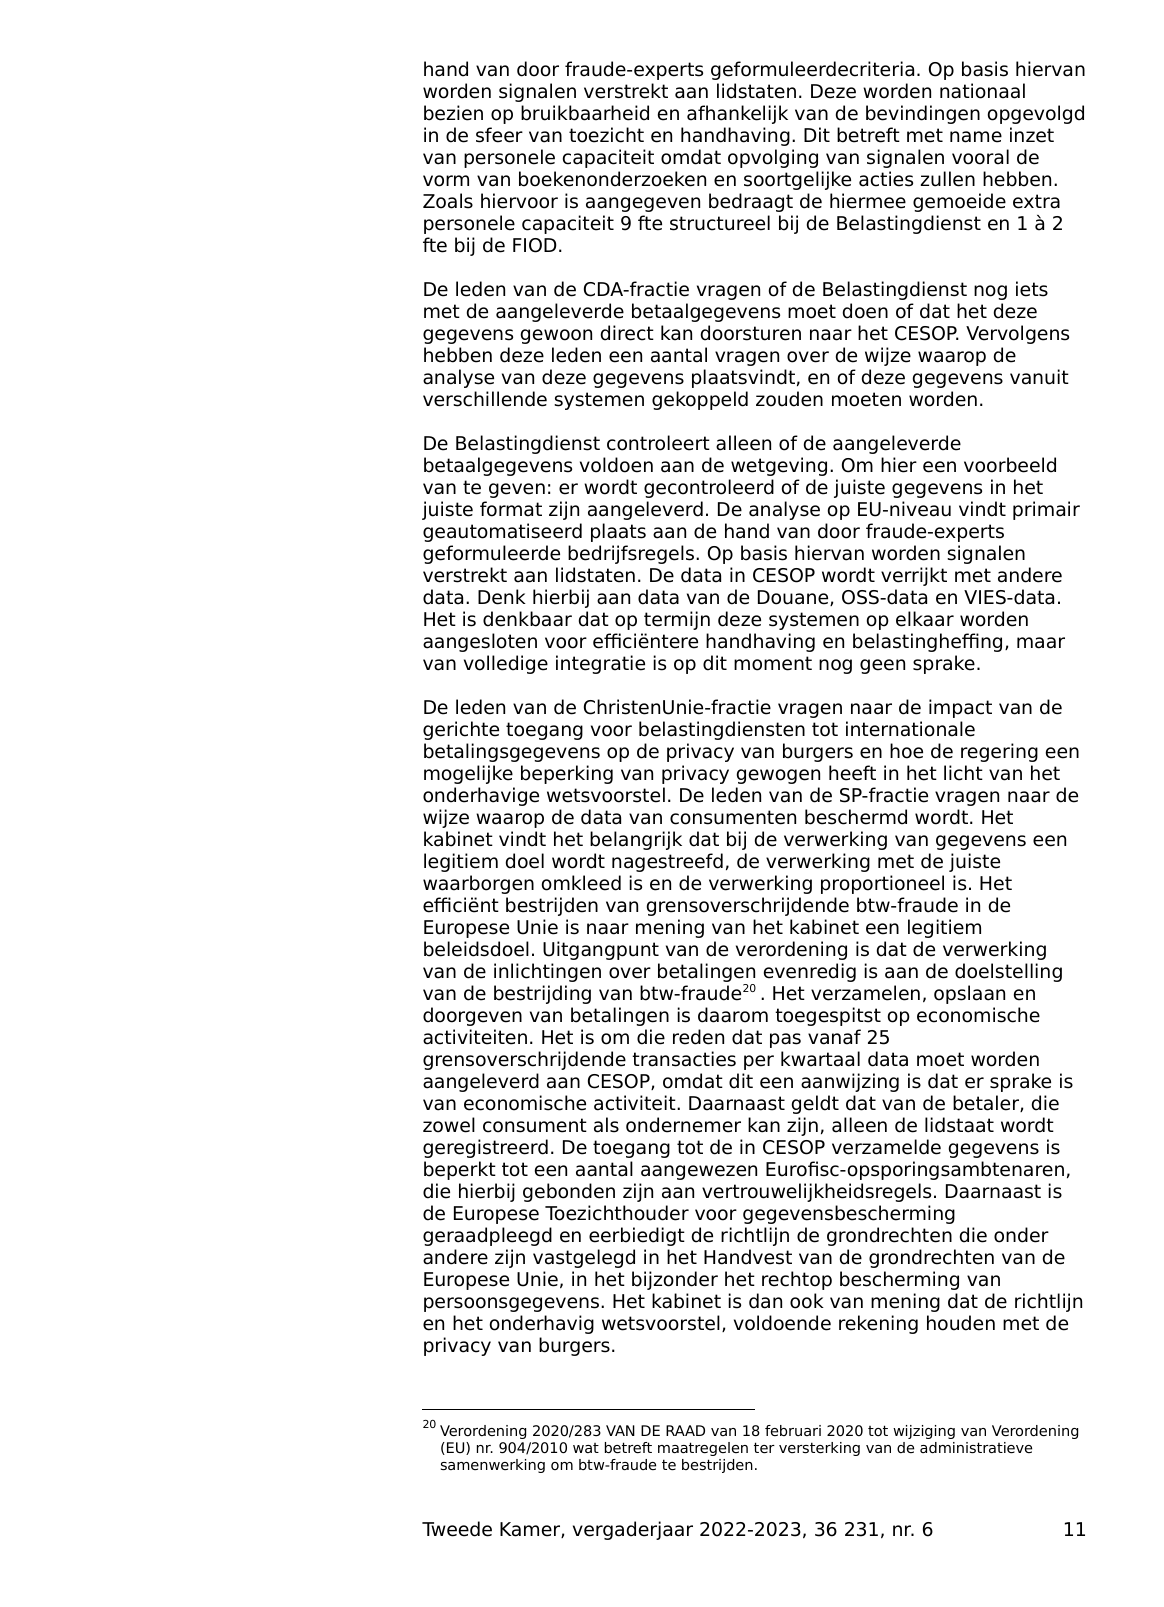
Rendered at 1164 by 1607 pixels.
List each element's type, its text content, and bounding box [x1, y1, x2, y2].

text hand van door fraude-experts geformuleerdecriteria. Op basis hiervan worden signalen verstrekt aan lidstaten. Deze worden nationaal bezien op bruikbaarheid en afhankelijk van de bevindingen opgevolgd in de sfeer van toezicht en handhaving. Dit betreft met name inzet van personele capaciteit omdat opvolging van signalen vooral de vorm van boekenonderzoeken en soortgelijke acties zullen hebben. Zoals hiervoor is aangegeven bedraagt de hiermee gemoeide extra personele capaciteit 9 fte structureel bij de Belastingdienst en 1 à 2 fte bij de FIOD. [422, 59, 1087, 257]
text De Belastingdienst controleert alleen of de aangeleverde betaalgegevens voldoen aan de wetgeving. Om hier een voorbeeld van te geven: er wordt gecontroleerd of de juiste gegevens in het juiste format zijn aangeleverd. De analyse op EU-niveau vindt primair geautomatiseerd plaats aan de hand van door fraude-experts geformuleerde bedrijfsregels. Op basis hiervan worden signalen verstrekt aan lidstaten. De data in CESOP wordt verrijkt met andere data. Denk hierbij aan data van de Douane, OSS-data en VIES-data. Het is denkbaar dat op termijn deze systemen op elkaar worden aangesloten voor efficiëntere handhaving en belastingheffing, maar van volledige integratie is op dit moment nog geen sprake. [422, 433, 1087, 675]
text De leden van de ChristenUnie-fractie vragen naar de impact van de gerichte toegang voor belastingdiensten tot internationale betalingsgegevens op de privacy van burgers en hoe de regering een mogelijke beperking van privacy gewogen heeft in het licht van het onderhavige wetsvoorstel. De leden van de SP-fractie vragen naar de wijze waarop de data van consumenten beschermd wordt. Het kabinet vindt het belangrijk dat bij de verwerking van gegevens een legitiem doel wordt nagestreefd, de verwerking met de juiste waarborgen omkleed is en de verwerking proportioneel is. Het efficiënt bestrijden van grensoverschrijdende btw-fraude in de Europese Unie is naar mening van het kabinet een legitiem beleidsdoel. Uitgangpunt van de verordening is dat de verwerking van de inlichtingen over betalingen evenredig is aan de doelstelling van de bestrijding van btw-fraude. Het verzamelen, opslaan en doorgeven van betalingen is daarom toegespitst op economische activiteiten. Het is om die reden dat pas vanaf 25 grensoverschrijdende transacties per kwartaal data moet worden aangeleverd aan CESOP, omdat dit een aanwijzing is dat er sprake is van economische activiteit. Daarnaast geldt dat van de betaler, die zowel consument als ondernemer kan zijn, alleen de lidstaat wordt geregistreerd. De toegang tot de in CESOP verzamelde gegevens is beperkt tot een aantal aangewezen Eurofisc-opsporingsambtenaren, die hierbij gebonden zijn aan vertrouwelijkheidsregels. Daarnaast is de Europese Toezichthouder voor gegevensbescherming geraadpleegd en eerbiedigt de richtlijn de grondrechten die onder andere zijn vastgelegd in het Handvest van de grondrechten van de Europese Unie, in het bijzonder het rechtop bescherming van persoonsgegevens. Het kabinet is dan ook van mening dat de richtlijn en het onderhavig wetsvoorstel, voldoende rekening houden met de privacy van burgers. [422, 697, 1087, 1356]
text Verordening 2020/283 VAN DE RAAD van 18 februari 2020 tot wijziging van Verordening (EU) nr. 904/2010 wat betreft maatregelen ter versterking van de administratieve samenwerking om btw-fraude te bestrijden. [422, 1418, 1087, 1474]
text De leden van de CDA-fractie vragen of de Belastingdienst nog iets met de aangeleverde betaalgegevens moet doen of dat het deze gegevens gewoon direct kan doorsturen naar het CESOP. Vervolgens hebben deze leden een aantal vragen over de wijze waarop de analyse van deze gegevens plaatsvindt, en of deze gegevens vanuit verschillende systemen gekoppeld zouden moeten worden. [422, 279, 1087, 411]
